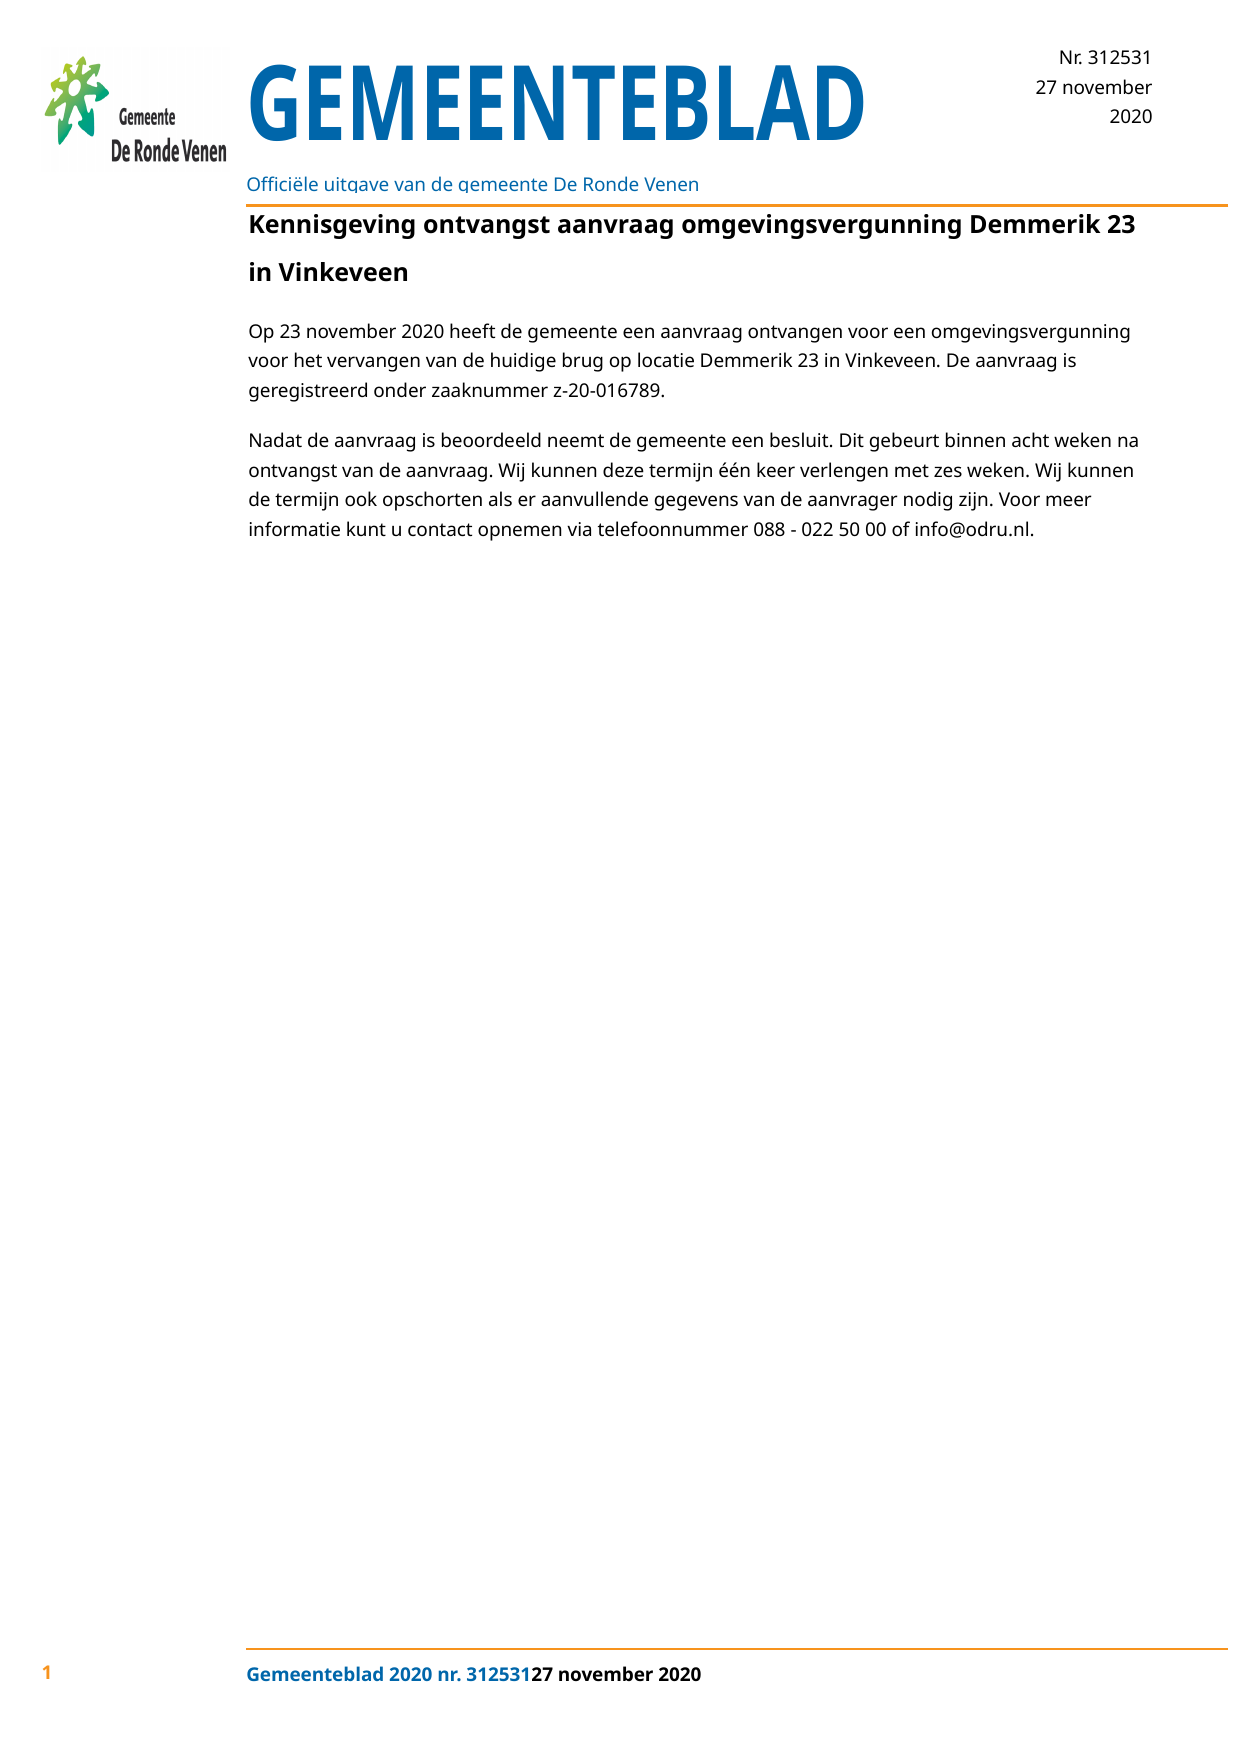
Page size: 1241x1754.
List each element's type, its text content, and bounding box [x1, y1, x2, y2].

text Op 23 november 2020 heeft de gemeente een aanvraag ontvangen voor een omgevingsvergunning voor het vervangen van de huidige brug op locatie Demmerik 23 in Vinkeveen. De aanvraag is geregistreerd onder zaaknummer z-20-016789. [248, 318, 1152, 403]
text Kennisgeving ontvangst aanvraag omgevingsvergunning Demmerik 23 in Vinkeveen [248, 207, 1152, 288]
text Nadat de aanvraag is beoordeeld neemt de gemeente een besluit. Dit gebeurt binnen acht weken na ontvangst van de aanvraag. Wij kunnen deze termijn één keer verlengen met zes weken. Wij kunnen de termijn ook opschorten als er aanvullende gegevens van de aanvrager nodig zijn. Voor meer informatie kunt u contact opnemen via telefoonnummer 088 - 022 50 00 of info@odru.nl. [248, 427, 1152, 542]
picture [41, 47, 231, 172]
